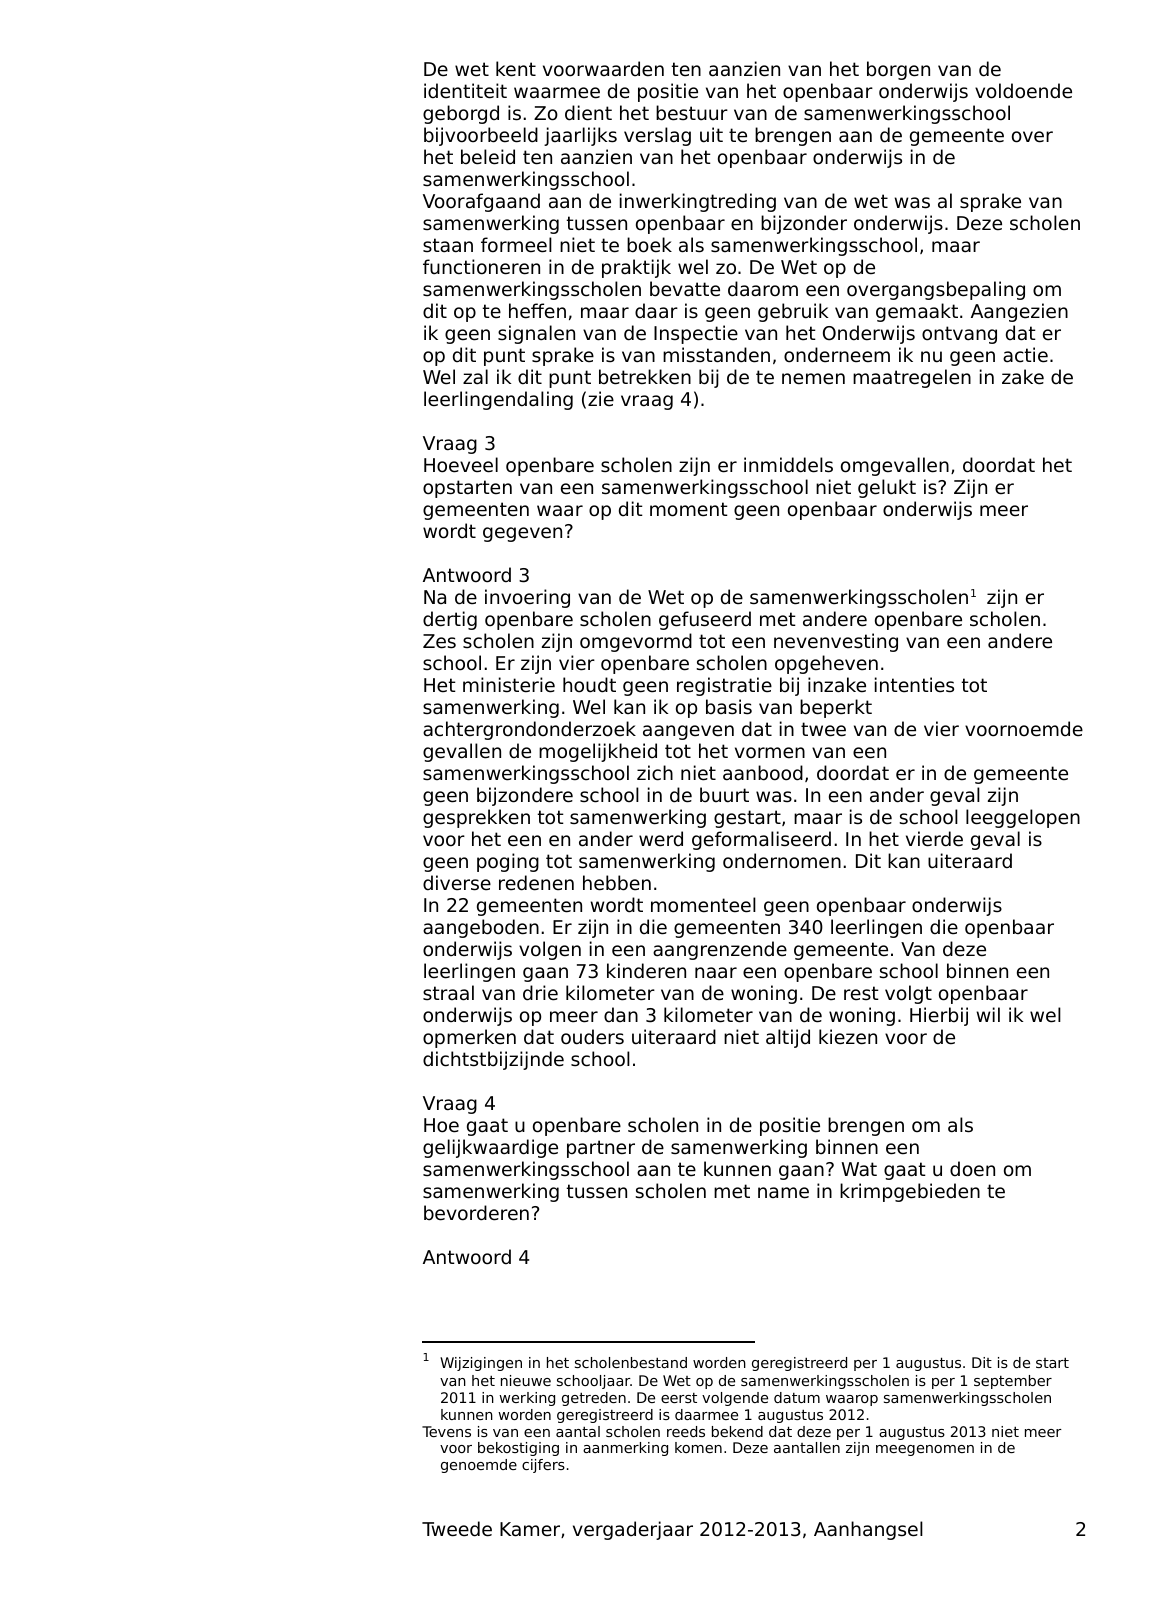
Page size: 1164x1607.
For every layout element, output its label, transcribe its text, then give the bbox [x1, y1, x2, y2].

text Voorafgaand aan de inwerkingtreding van de wet was al sprake van samenwerking tussen openbaar en bijzonder onderwijs. Deze scholen staan formeel niet te boek als samenwerkingsschool, maar functioneren in de praktijk wel zo. De Wet op de samenwerkingsscholen bevatte daarom een overgangsbepaling om dit op te heffen, maar daar is geen gebruik van gemaakt. Aangezien ik geen signalen van de Inspectie van het Onderwijs ontvang dat er op dit punt sprake is van misstanden, onderneem ik nu geen actie. Wel zal ik dit punt betrekken bij de te nemen maatregelen in zake de leerlingendaling (zie vraag 4). [422, 191, 1087, 411]
text In 22 gemeenten wordt momenteel geen openbaar onderwijs aangeboden. Er zijn in die gemeenten 340 leerlingen die openbaar onderwijs volgen in een aangrenzende gemeente. Van deze leerlingen gaan 73 kinderen naar een openbare school binnen een straal van drie kilometer van de woning. De rest volgt openbaar onderwijs op meer dan 3 kilometer van de woning. Hierbij wil ik wel opmerken dat ouders uiteraard niet altijd kiezen voor de dichtstbijzijnde school. [422, 895, 1087, 1071]
text Het ministerie houdt geen registratie bij inzake intenties tot samenwerking. Wel kan ik op basis van beperkt achtergrondonderzoek aangeven dat in twee van de vier voornoemde gevallen de mogelijkheid tot het vormen van een samenwerkingsschool zich niet aanbood, doordat er in de gemeente geen bijzondere school in de buurt was. In een ander geval zijn gesprekken tot samenwerking gestart, maar is de school leeggelopen voor het een en ander werd geformaliseerd. In het vierde geval is geen poging tot samenwerking ondernomen. Dit kan uiteraard diverse redenen hebben. [422, 675, 1087, 895]
text Antwoord 4 [422, 1247, 1087, 1269]
text Tevens is van een aantal scholen reeds bekend dat deze per 1 augustus 2013 niet meer voor bekostiging in aanmerking komen. Deze aantallen zijn meegenomen in de genoemde cijfers. [422, 1424, 1087, 1474]
text Na de invoering van de Wet op de samenwerkingsscholen zijn er dertig openbare scholen gefuseerd met andere openbare scholen. Zes scholen zijn omgevormd tot een nevenvesting van een andere school. Er zijn vier openbare scholen opgeheven. [422, 587, 1087, 675]
text Vraag 4 [422, 1093, 1087, 1115]
text Vraag 3 [422, 433, 1087, 455]
text Hoeveel openbare scholen zijn er inmiddels omgevallen, doordat het opstarten van een samenwerkingsschool niet gelukt is? Zijn er gemeenten waar op dit moment geen openbaar onderwijs meer wordt gegeven? [422, 455, 1087, 543]
text Hoe gaat u openbare scholen in de positie brengen om als gelijkwaardige partner de samenwerking binnen een samenwerkingsschool aan te kunnen gaan? Wat gaat u doen om samenwerking tussen scholen met name in krimpgebieden te bevorderen? [422, 1115, 1087, 1224]
text Wijzigingen in het scholenbestand worden geregistreerd per 1 augustus. Dit is de start van het nieuwe schooljaar. De Wet op de samenwerkingsscholen is per 1 september 2011 in werking getreden. De eerst volgende datum waarop samenwerkingsscholen kunnen worden geregistreerd is daarmee 1 augustus 2012. [422, 1351, 1087, 1424]
text De wet kent voorwaarden ten aanzien van het borgen van de identiteit waarmee de positie van het openbaar onderwijs voldoende geborgd is. Zo dient het bestuur van de samenwerkingsschool bijvoorbeeld jaarlijks verslag uit te brengen aan de gemeente over het beleid ten aanzien van het openbaar onderwijs in de samenwerkingsschool. [422, 59, 1087, 191]
text Antwoord 3 [422, 565, 1087, 587]
